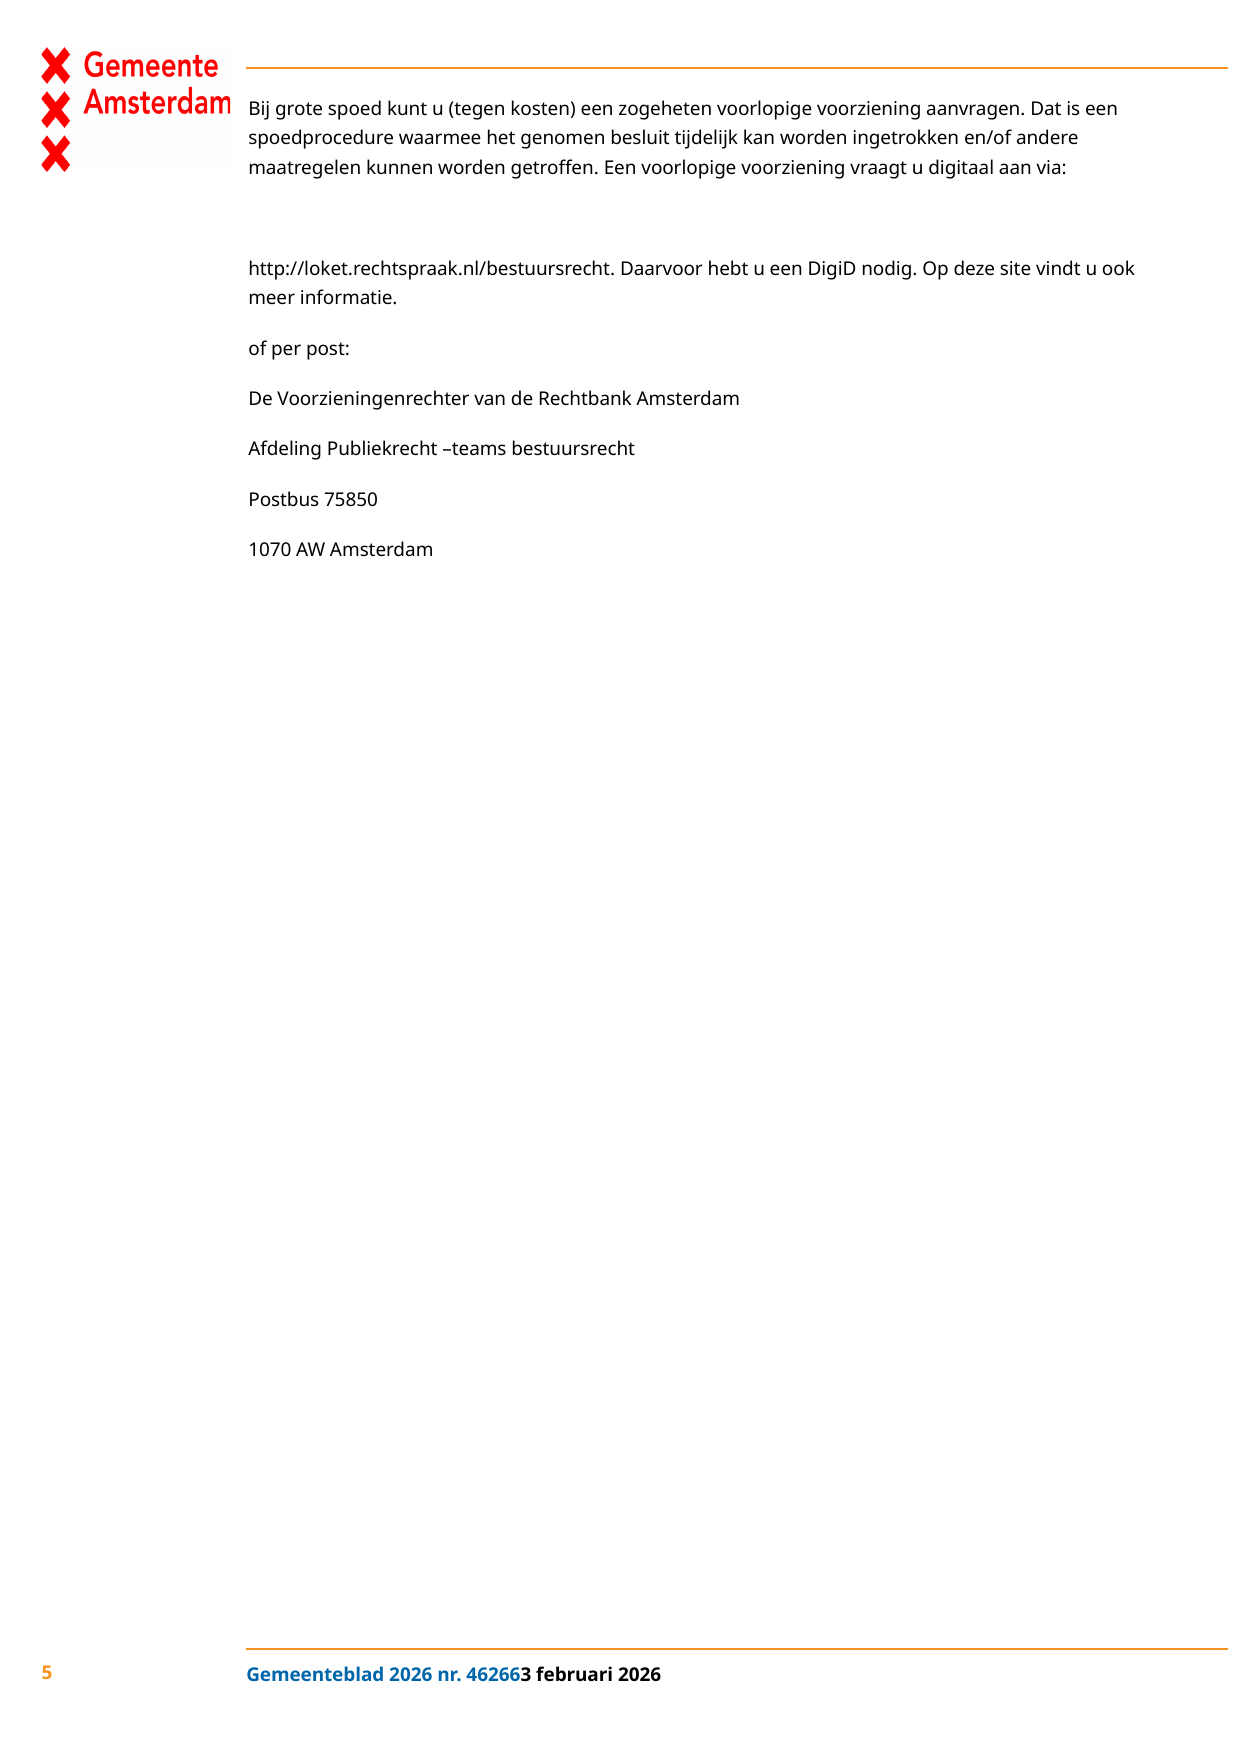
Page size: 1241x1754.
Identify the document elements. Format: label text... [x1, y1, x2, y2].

picture [41, 47, 231, 172]
text De Voorzieningenrechter van de Rechtbank Amsterdam [248, 385, 1152, 411]
text Bij grote spoed kunt u (tegen kosten) een zogeheten voorlopige voorziening aanvragen. Dat is een spoedprocedure waarmee het genomen besluit tijdelijk kan worden ingetrokken en/of andere maatregelen kunnen worden getroffen. Een voorlopige voorziening vraagt u digitaal aan via: [248, 95, 1152, 180]
text 1070 AW Amsterdam [248, 536, 1152, 562]
text Postbus 75850 [248, 486, 1152, 512]
text Afdeling Publiekrecht –teams bestuursrecht [248, 436, 1152, 461]
text of per post: [248, 335, 1152, 361]
text http://loket.rechtspraak.nl/bestuursrecht. Daarvoor hebt u een DigiD nodig. Op deze site vindt u ook meer informatie. [248, 255, 1152, 310]
